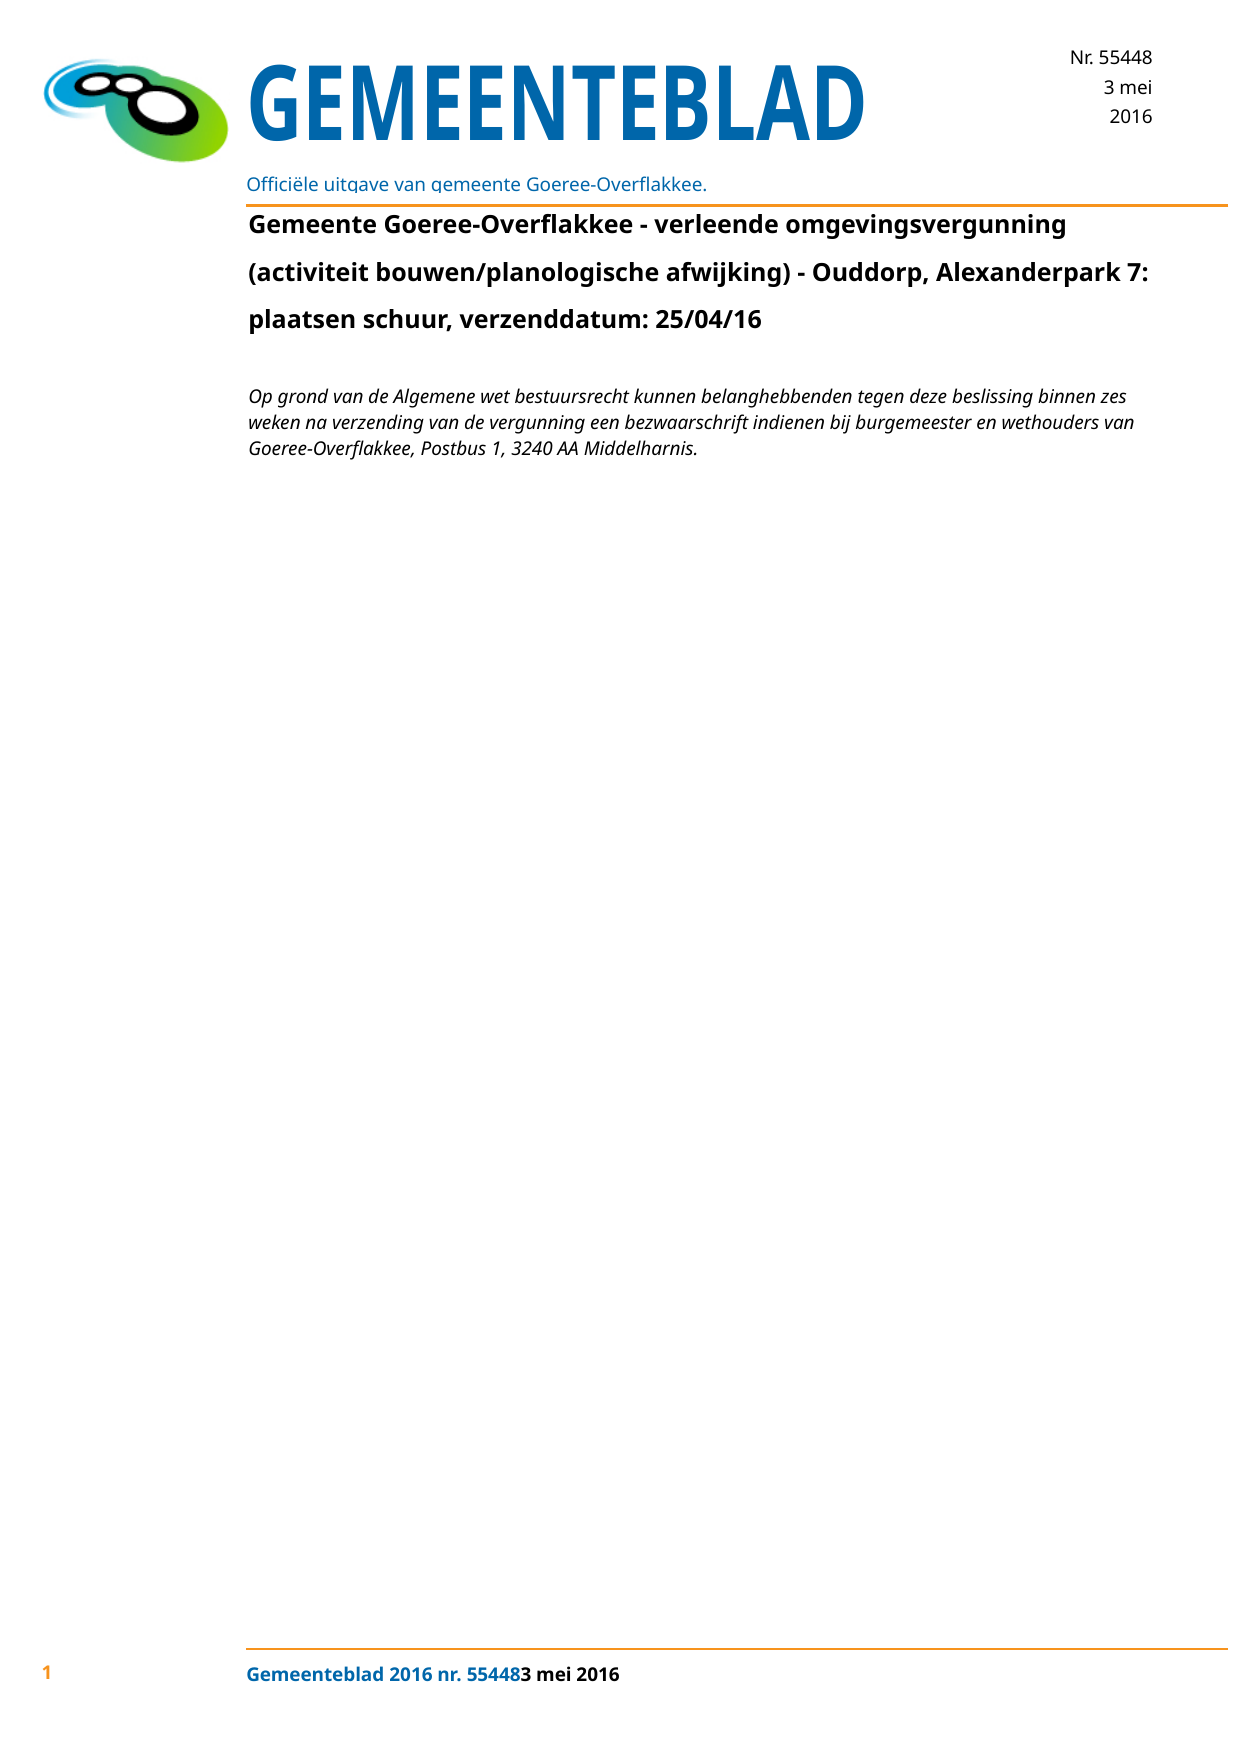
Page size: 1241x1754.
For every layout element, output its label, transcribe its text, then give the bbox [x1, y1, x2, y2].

text Op grond van de Algemene wet bestuursrecht kunnen belanghebbenden tegen deze beslissing binnen zes weken na verzending van de vergunning een bezwaarschrift indienen bij burgemeester en wethouders van Goeree-Overflakkee, Postbus 1, 3240 AA Middelharnis. [248, 384, 1152, 461]
text Gemeente Goeree-Overflakkee - verleende omgevingsvergunning (activiteit bouwen/planologische afwijking) - Ouddorp, Alexanderpark 7: plaatsen schuur, verzenddatum: 25/04/16 [248, 207, 1152, 336]
picture [41, 47, 231, 172]
